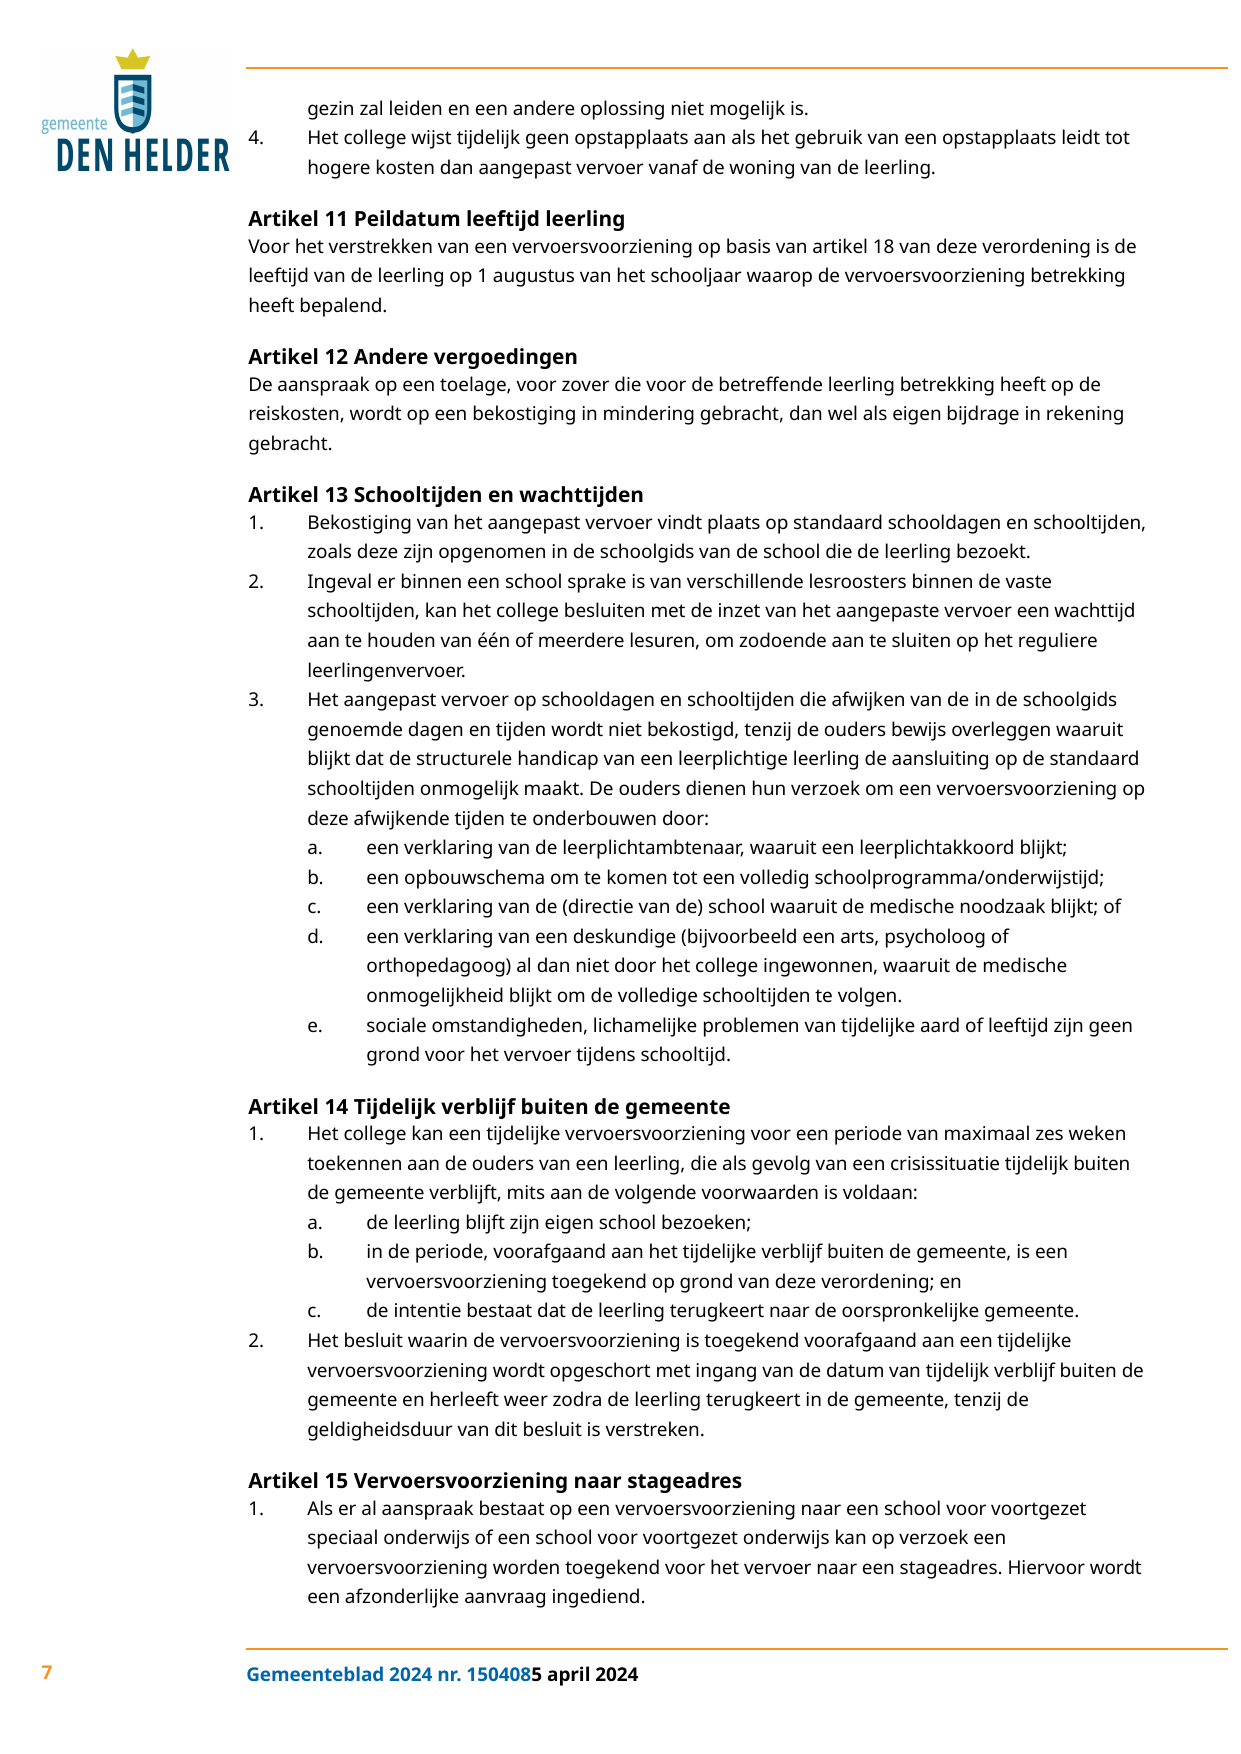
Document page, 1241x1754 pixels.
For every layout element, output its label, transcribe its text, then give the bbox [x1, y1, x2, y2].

list Bekostiging van het aangepast vervoer vindt plaats op standaard schooldagen en schooltijden, zoals deze zijn opgenomen in de schoolgids van de school die de leerling bezoekt. [248, 509, 1152, 564]
text Voor het verstrekken van een vervoersvoorziening op basis van artikel 18 van deze verordening is de leeftijd van de leerling op 1 augustus van het schooljaar waarop de vervoersvoorziening betrekking heeft bepalend. [248, 233, 1152, 318]
list gezin zal leiden en een andere oplossing niet mogelijk is. [248, 95, 1152, 121]
picture [100, 154, 106, 172]
list Als er al aanspraak bestaat op een vervoersvoorziening naar een school voor voortgezet speciaal onderwijs of een school voor voortgezet onderwijs kan op verzoek een vervoersvoorziening worden toegekend voor het vervoer naar een stageadres. Hiervoor wordt een afzonderlijke aanvraag ingediend. [248, 1495, 1152, 1609]
list de leerling blijft zijn eigen school bezoeken; [307, 1209, 1152, 1235]
text Artikel 15 Vervoersvoorziening naar stageadres [248, 1466, 1152, 1495]
list Het besluit waarin de vervoersvoorziening is toegekend voorafgaand aan een tijdelijke vervoersvoorziening wordt opgeschort met ingang van de datum van tijdelijk verblijf buiten de gemeente en herleeft weer zodra de leerling terugkeert in de gemeente, tenzij de geldigheidsduur van dit besluit is verstreken. [248, 1327, 1152, 1442]
list een verklaring van een deskundige (bijvoorbeeld een arts, psycholoog of orthopedagoog) al dan niet door het college ingewonnen, waaruit de medische onmogelijkheid blijkt om de volledige schooltijden te volgen. [307, 923, 1152, 1008]
picture [130, 157, 135, 172]
list een verklaring van de leerplichtambtenaar, waaruit een leerplichtakkoord blijkt; [307, 834, 1152, 860]
list in de periode, voorafgaand aan het tijdelijke verblijf buiten de gemeente, is een vervoersvoorziening toegekend op grond van deze verordening; en [307, 1238, 1152, 1294]
text De aanspraak op een toelage, voor zover die voor de betreffende leerling betrekking heeft op de reiskosten, wordt op een bekostiging in mindering gebracht, dan wel als eigen bijdrage in rekening gebracht. [248, 371, 1152, 456]
list Ingeval er binnen een school sprake is van verschillende lesroosters binnen de vaste schooltijden, kan het college besluiten met de inzet van het aangepaste vervoer een wachttijd aan te houden van één of meerdere lesuren, om zodoende aan te sluiten op het reguliere leerlingenvervoer. [248, 568, 1152, 682]
list de intentie bestaat dat de leerling terugkeert naar de oorspronkelijke gemeente. [307, 1298, 1152, 1323]
picture [41, 47, 231, 172]
list Het aangepast vervoer op schooldagen en schooltijden die afwijken van de in de schoolgids genoemde dagen en tijden wordt niet bekostigd, tenzij de ouders bewijs overleggen waaruit blijkt dat de structurele handicap van een leerplichtige leerling de aansluiting op de standaard schooltijden onmogelijk maakt. De ouders dienen hun verzoek om een vervoersvoorziening op deze afwijkende tijden te onderbouwen door: [248, 686, 1152, 830]
list een verklaring van de (directie van de) school waaruit de medische noodzaak blijkt; of [307, 893, 1152, 919]
list een opbouwschema om te komen tot een volledig schoolprogramma/onderwijstijd; [307, 864, 1152, 889]
text Artikel 12 Andere vergoedingen [248, 342, 1152, 371]
picture [63, 144, 68, 165]
text Artikel 11 Peildatum leeftijd leerling [248, 204, 1152, 233]
list sociale omstandigheden, lichamelijke problemen van tijdelijke aard of leeftijd zijn geen grond voor het vervoer tijdens schooltijd. [307, 1012, 1152, 1067]
list Het college kan een tijdelijke vervoersvoorziening voor een periode van maximaal zes weken toekennen aan de ouders van een leerling, die als gevolg van een crisissituatie tijdelijk buiten de gemeente verblijft, mits aan de volgende voorwaarden is voldaan: [248, 1120, 1152, 1205]
picture [220, 160, 224, 172]
list Het college wijst tijdelijk geen opstapplaats aan als het gebruik van een opstapplaats leidt tot hogere kosten dan aangepast vervoer vanaf de woning van de leerling. [248, 124, 1152, 180]
picture [182, 144, 187, 165]
text Artikel 13 Schooltijden en wachttijden [248, 480, 1152, 509]
text Artikel 14 Tijdelijk verblijf buiten de gemeente [248, 1092, 1152, 1120]
